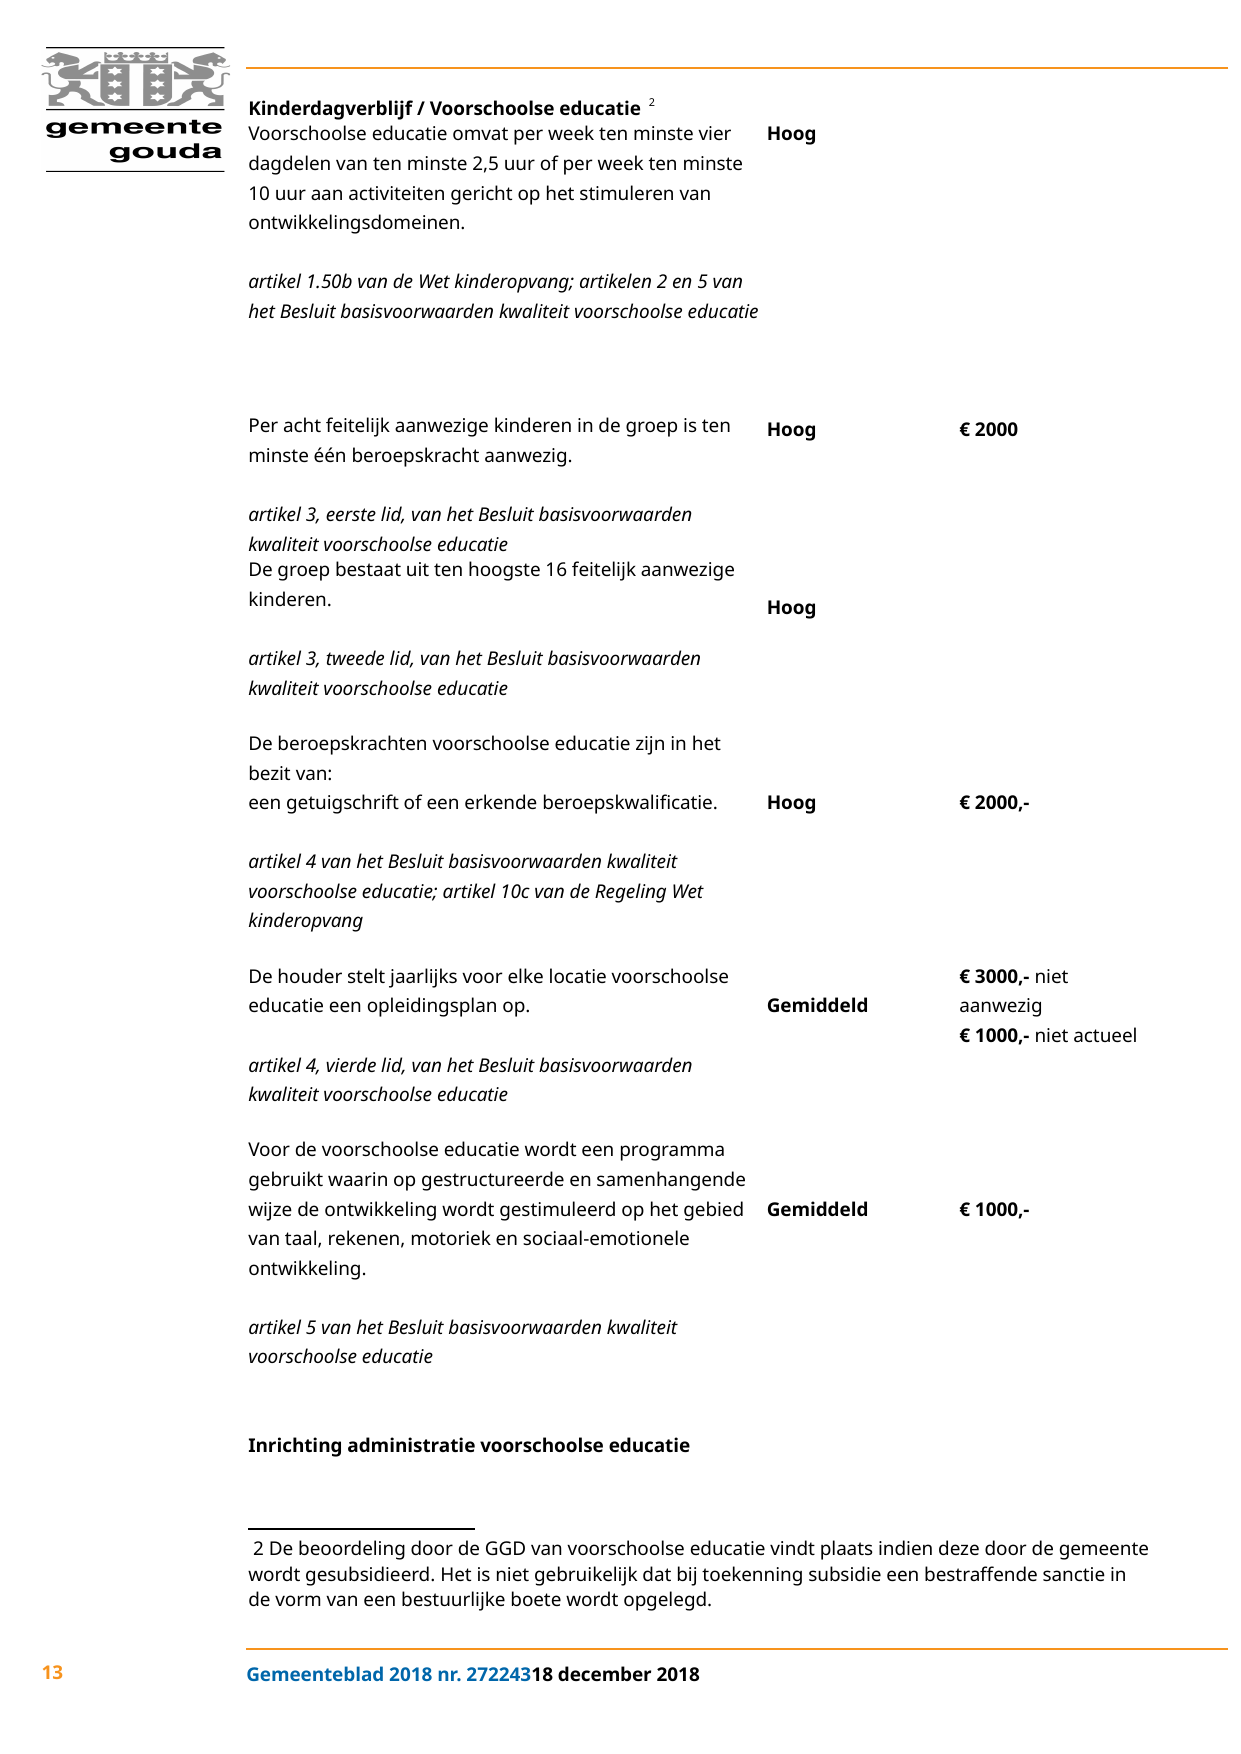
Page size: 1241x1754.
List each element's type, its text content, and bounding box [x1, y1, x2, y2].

table_cell Voor de voorschoolse educatie wordt een programma gebruikt waarin op gestructureerde en samenhangende wijze de ontwikkeling wordt gestimuleerd op het gebied van taal, rekenen, motoriek en sociaal-emotionele ontwikkeling. artikel 5 van het Besluit basisvoorwaarden kwaliteit voorschoolse educatie [248, 1137, 767, 1399]
table_cell De beroepskrachten voorschoolse educatie zijn in het bezit van: een getuigschrift of een erkende beroepskwalificatie. artikel 4 van het Besluit basisvoorwaarden kwaliteit voorschoolse educatie; artikel 10c van de Regeling Wet kinderopvang [248, 730, 767, 963]
table_cell € 2000,- [959, 730, 1152, 963]
table_header Inrichting administratie voorschoolse educatie [248, 1432, 1152, 1458]
table_cell Per acht feitelijk aanwezige kinderen in de groep is ten minste één beroepskracht aanwezig. artikel 3, eerste lid, van het Besluit basisvoorwaarden kwaliteit voorschoolse educatie [248, 413, 767, 557]
table_cell € 2000 [959, 121, 1152, 730]
table_cell Gemiddeld [767, 963, 959, 1137]
picture [41, 47, 231, 172]
table_header Kinderdagverblijf / Voorschoolse educatie [248, 95, 1152, 121]
table_cell Voorschoolse educatie omvat per week ten minste vier dagdelen van ten minste 2,5 uur of per week ten minste 10 uur aan activiteiten gericht op het stimuleren van ontwikkelingsdomeinen. artikel 1.50b van de Wet kinderopvang; artikelen 2 en 5 van het Besluit basisvoorwaarden kwaliteit voorschoolse educatie [248, 121, 767, 412]
table_cell Hoog Hoog Hoog [767, 121, 959, 730]
table_cell € 3000,- niet aanwezig € 1000,- niet actueel [959, 963, 1152, 1137]
table_cell Gemiddeld [767, 1137, 959, 1399]
table_cell De houder stelt jaarlijks voor elke locatie voorschoolse educatie een opleidingsplan op. artikel 4, vierde lid, van het Besluit basisvoorwaarden kwaliteit voorschoolse educatie [248, 963, 767, 1137]
table_cell € 1000,- [959, 1137, 1152, 1399]
table_cell De groep bestaat uit ten hoogste 16 feitelijk aanwezige kinderen. artikel 3, tweede lid, van het Besluit basisvoorwaarden kwaliteit voorschoolse educatie [248, 557, 767, 730]
table_cell Hoog [767, 730, 959, 963]
